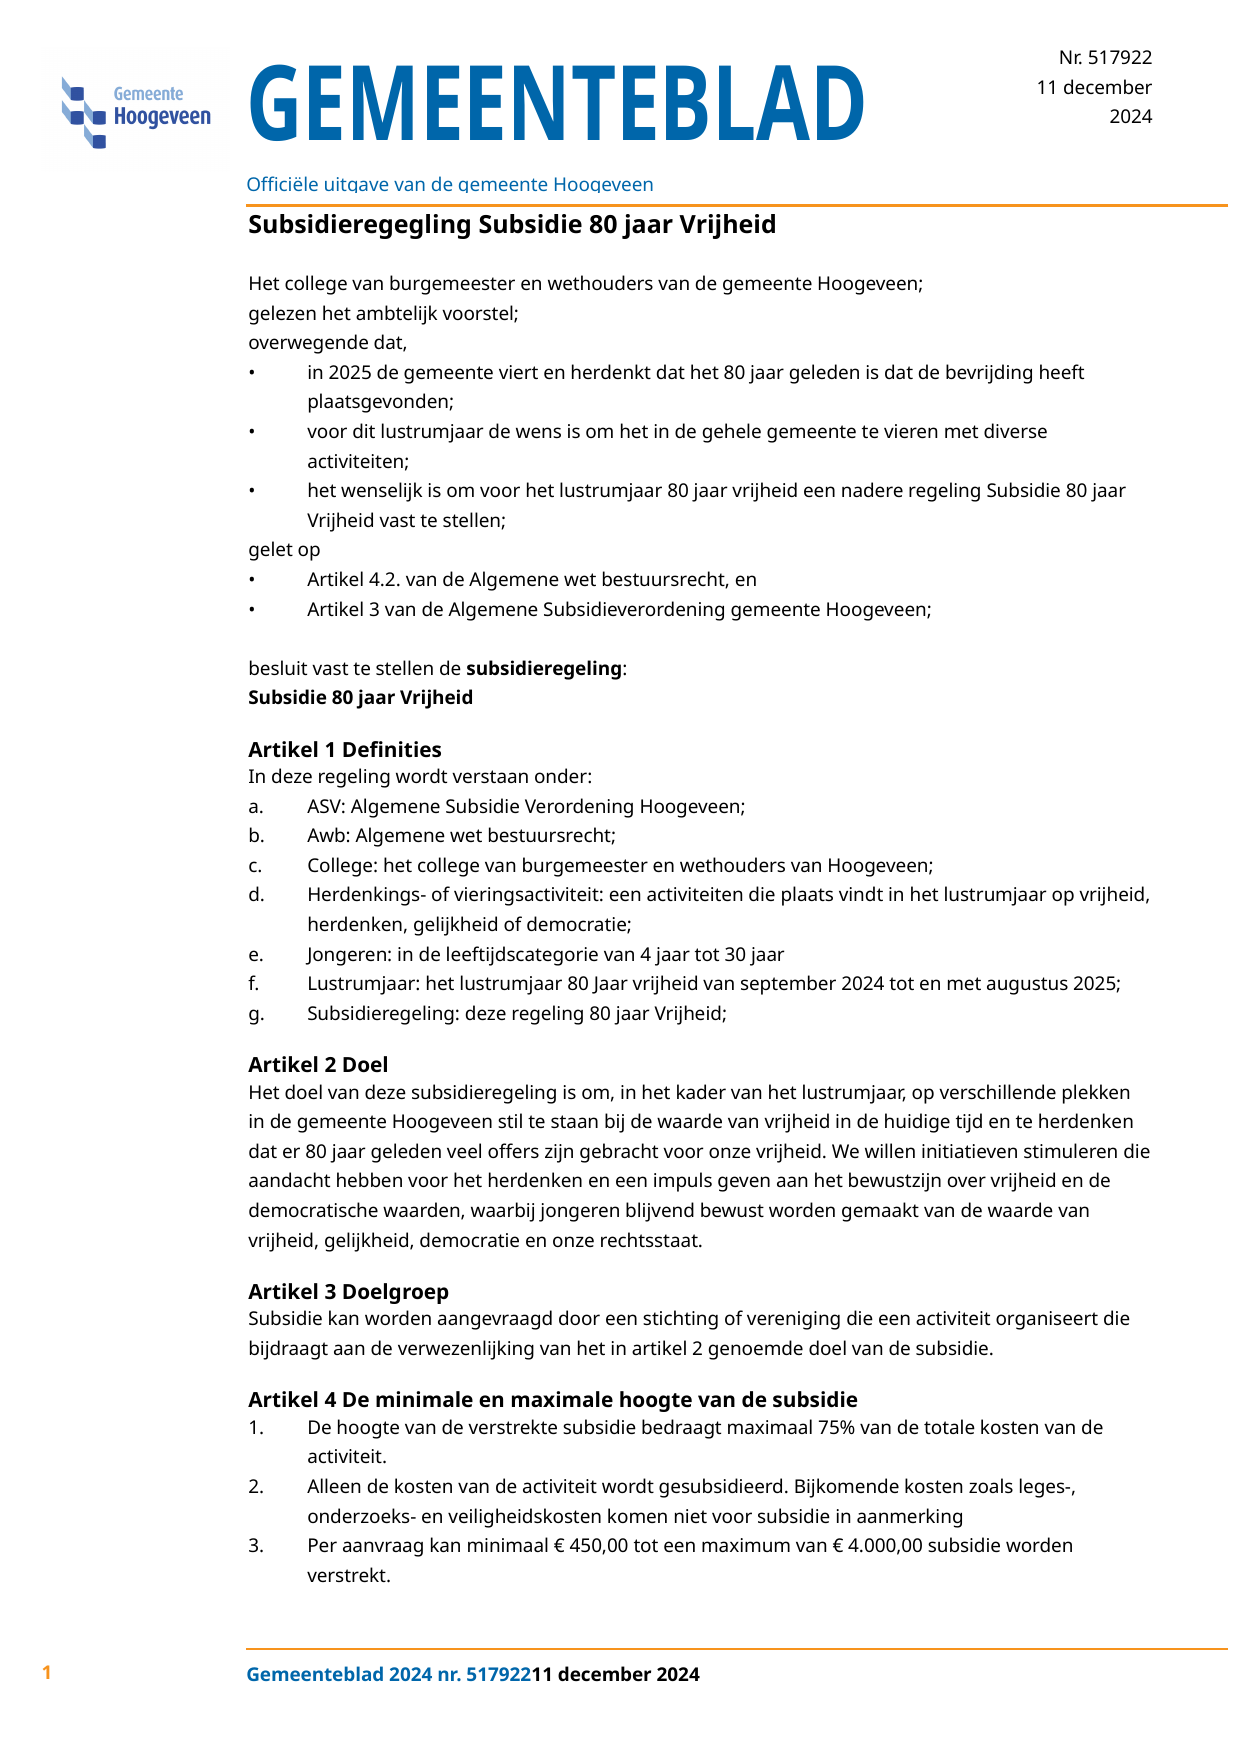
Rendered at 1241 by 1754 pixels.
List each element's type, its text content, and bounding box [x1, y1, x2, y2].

text Subsidie 80 jaar Vrijheid [248, 684, 1152, 710]
list ASV: Algemene Subsidie Verordening Hoogeveen; [248, 793, 1152, 819]
text Het college van burgemeester en wethouders van de gemeente Hoogeveen; [248, 270, 1152, 296]
text gelezen het ambtelijk voorstel; [248, 300, 1152, 326]
list voor dit lustrumjaar de wens is om het in de gehele gemeente te vieren met diverse activiteiten; [248, 418, 1152, 473]
list De hoogte van de verstrekte subsidie bedraagt maximaal 75% van de totale kosten van de activiteit. [248, 1414, 1152, 1469]
text Artikel 3 Doelgroep [248, 1277, 1152, 1306]
list College: het college van burgemeester en wethouders van Hoogeveen; [248, 852, 1152, 878]
text gelet op [248, 537, 1152, 562]
text Artikel 1 Definities [248, 735, 1152, 763]
list in 2025 de gemeente viert en herdenkt dat het 80 jaar geleden is dat de bevrijding heeft plaatsgevonden; [248, 359, 1152, 414]
text In deze regeling wordt verstaan onder: [248, 763, 1152, 789]
text Artikel 2 Doel [248, 1050, 1152, 1079]
list Per aanvraag kan minimaal € 450,00 tot een maximum van € 4.000,00 subsidie worden verstrekt. [248, 1532, 1152, 1588]
list Artikel 3 van de Algemene Subsidieverordening gemeente Hoogeveen; [248, 596, 1152, 621]
list Lustrumjaar: het lustrumjaar 80 Jaar vrijheid van september 2024 tot en met augustus 2025; [248, 970, 1152, 996]
list Jongeren: in de leeftijdscategorie van 4 jaar tot 30 jaar [248, 941, 1152, 967]
list het wenselijk is om voor het lustrumjaar 80 jaar vrijheid een nadere regeling Subsidie 80 jaar Vrijheid vast te stellen; [248, 477, 1152, 533]
list Artikel 4.2. van de Algemene wet bestuursrecht, en [248, 566, 1152, 592]
list Herdenkings- of vieringsactiviteit: een activiteiten die plaats vindt in het lustrumjaar op vrijheid, herdenken, gelijkheid of democratie; [248, 882, 1152, 937]
list Alleen de kosten van de activiteit wordt gesubsidieerd. Bijkomende kosten zoals leges-, onderzoeks- en veiligheidskosten komen niet voor subsidie in aanmerking [248, 1473, 1152, 1528]
text besluit vast te stellen de subsidieregeling: [248, 655, 1152, 681]
text overwegende dat, [248, 329, 1152, 355]
list Subsidieregeling: deze regeling 80 jaar Vrijheid; [248, 1000, 1152, 1026]
text Het doel van deze subsidieregeling is om, in het kader van het lustrumjaar, op verschillende plekken in de gemeente Hoogeveen stil te staan bij de waarde van vrijheid in de huidige tijd en te herdenken dat er 80 jaar geleden veel offers zijn gebracht voor onze vrijheid. We willen initiatieven stimuleren die aandacht hebben voor het herdenken en een impuls geven aan het bewustzijn over vrijheid en de democratische waarden, waarbij jongeren blijvend bewust worden gemaakt van de waarde van vrijheid, gelijkheid, democratie en onze rechtsstaat. [248, 1079, 1152, 1252]
list Awb: Algemene wet bestuursrecht; [248, 822, 1152, 848]
text Artikel 4 De minimale en maximale hoogte van de subsidie [248, 1386, 1152, 1414]
text Subsidie kan worden aangevraagd door een stichting of vereniging die een activiteit organiseert die bijdraagt aan de verwezenlijking van het in artikel 2 genoemde doel van de subsidie. [248, 1306, 1152, 1361]
text Subsidieregegling Subsidie 80 jaar Vrijheid [248, 207, 1152, 241]
picture [41, 47, 231, 172]
